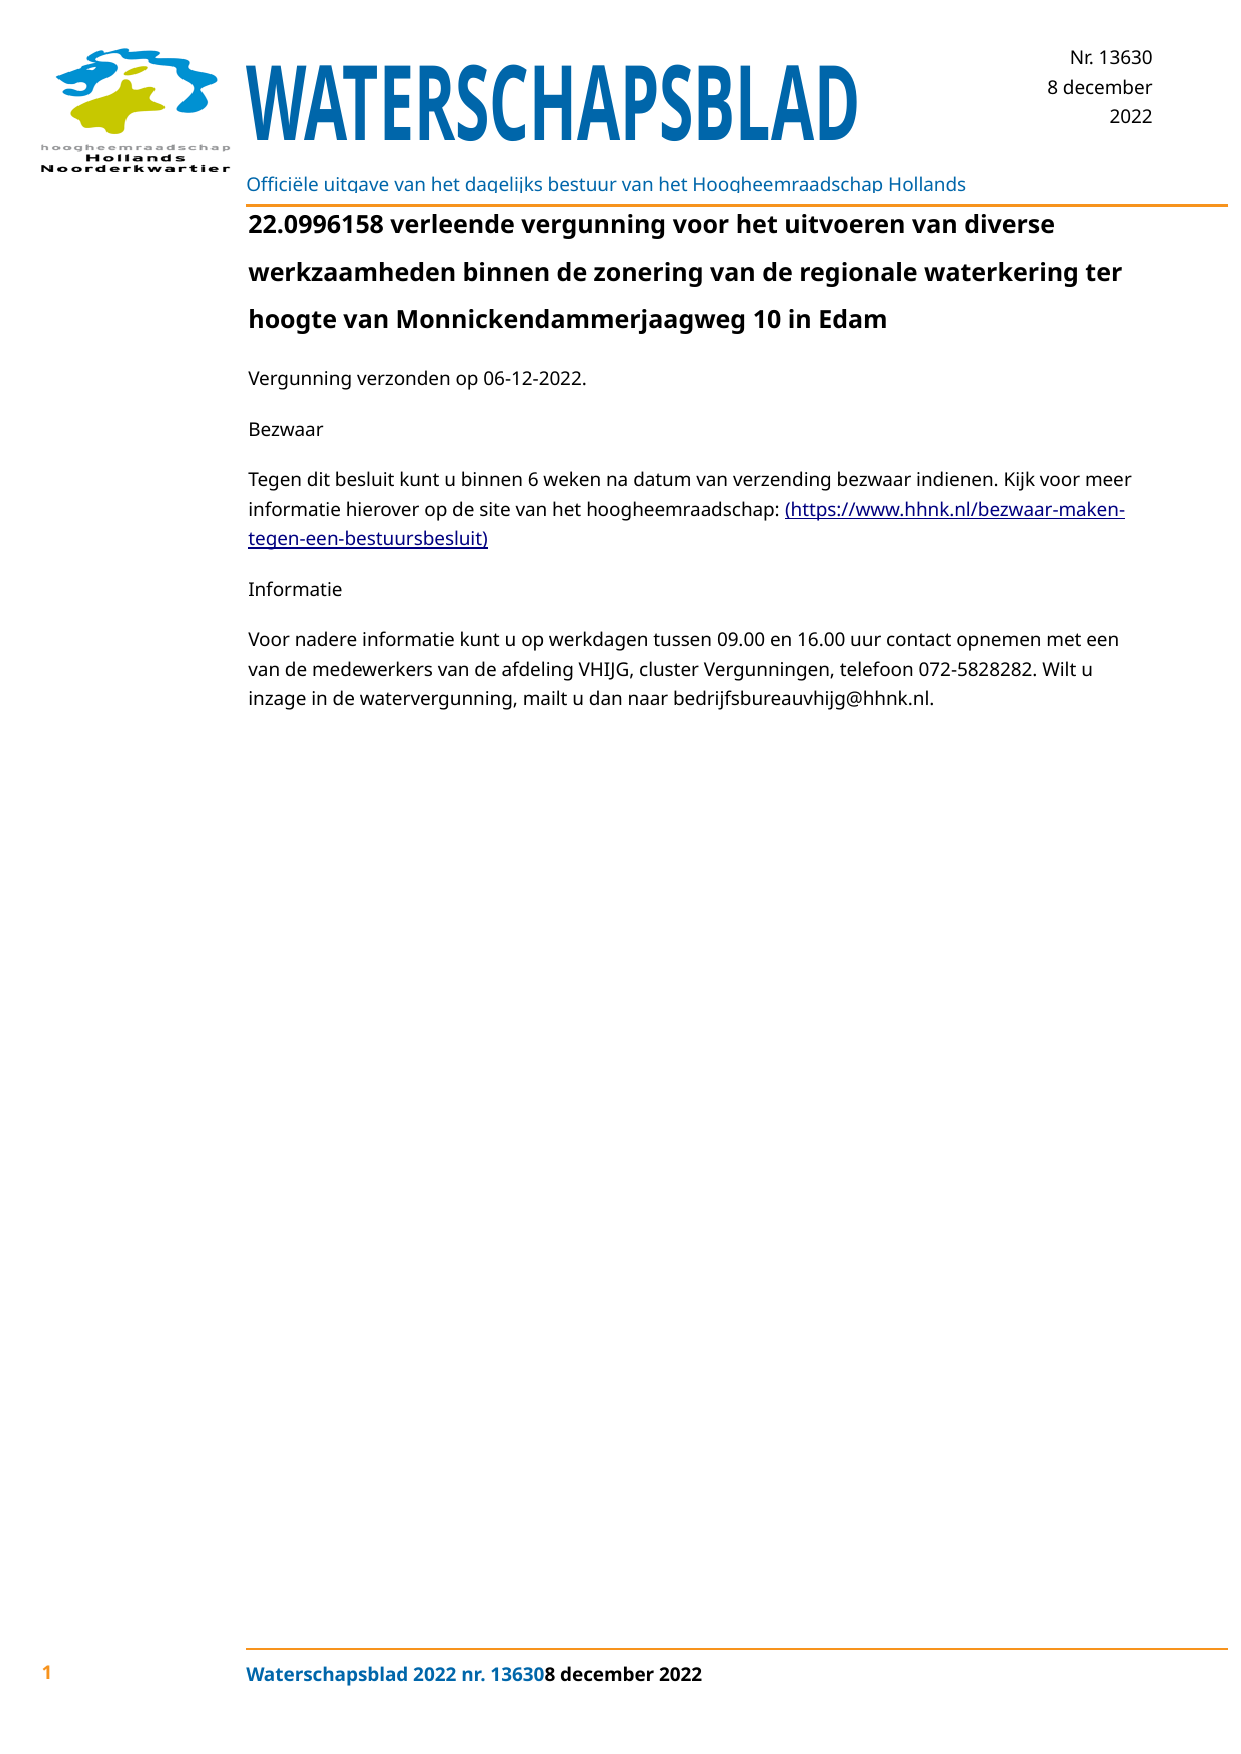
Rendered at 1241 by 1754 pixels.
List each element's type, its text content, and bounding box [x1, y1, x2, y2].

text 22.0996158 verleende vergunning voor het uitvoeren van diverse werkzaamheden binnen de zonering van de regionale waterkering ter hoogte van Monnickendammerjaagweg 10 in Edam [248, 207, 1152, 336]
picture [41, 47, 231, 172]
text Tegen dit besluit kunt u binnen 6 weken na datum van verzending bezwaar indienen. Kijk voor meer informatie hierover op de site van het hoogheemraadschap: (https://www.hhnk.nl/bezwaar-maken-tegen-een-bestuursbesluit) [248, 466, 1152, 551]
text Bezwaar [248, 416, 1152, 442]
text Vergunning verzonden op 06-12-2022. [248, 366, 1152, 391]
text Voor nadere informatie kunt u op werkdagen tussen 09.00 en 16.00 uur contact opnemen met een van de medewerkers van de afdeling VHIJG, cluster Vergunningen, telefoon 072-5828282. Wilt u inzage in de watervergunning, mailt u dan naar bedrijfsbureauvhijg@hhnk.nl. [248, 626, 1152, 711]
text Informatie [248, 576, 1152, 602]
